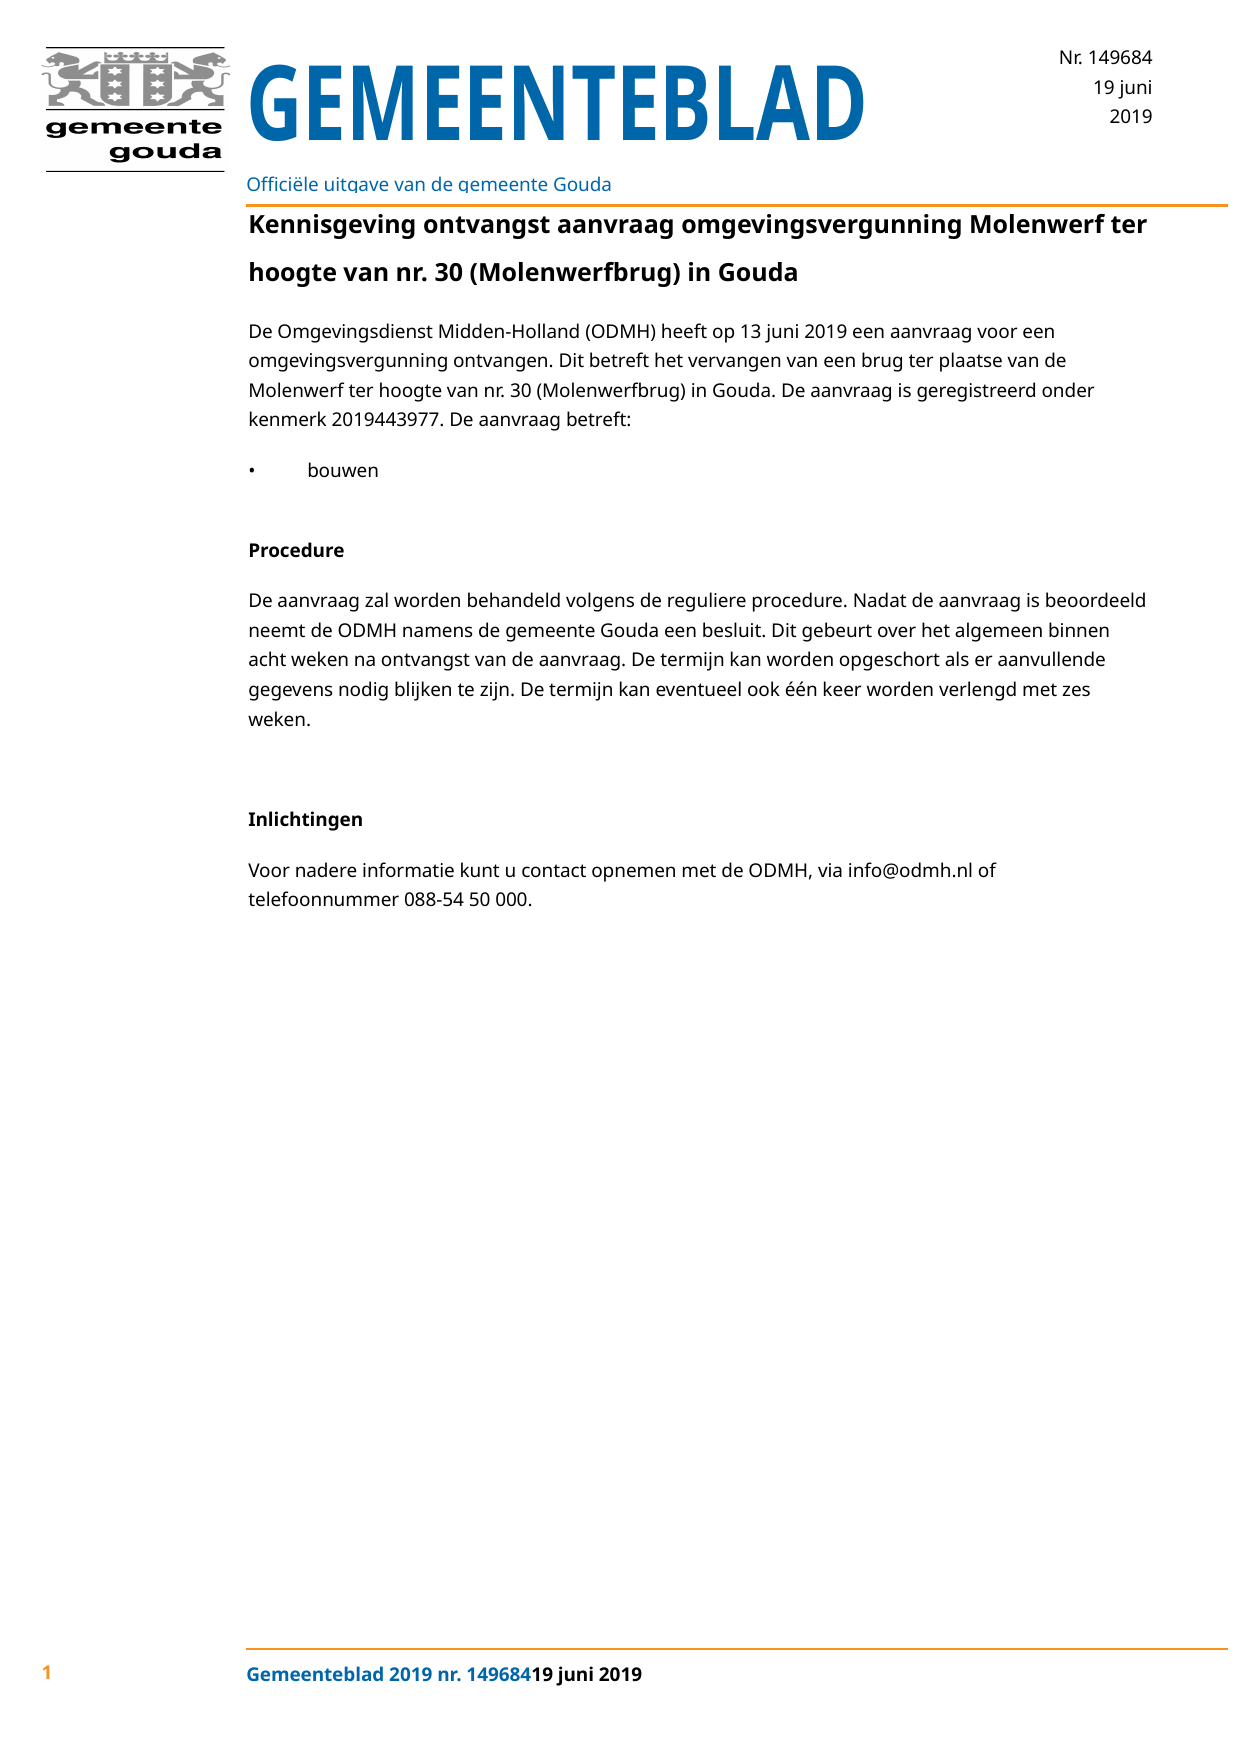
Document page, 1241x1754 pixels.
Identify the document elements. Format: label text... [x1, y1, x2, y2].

text De Omgevingsdienst Midden-Holland (ODMH) heeft op 13 juni 2019 een aanvraag voor een omgevingsvergunning ontvangen. Dit betreft het vervangen van een brug ter plaatse van de Molenwerf ter hoogte van nr. 30 (Molenwerfbrug) in Gouda. De aanvraag is geregistreerd onder kenmerk 2019443977. De aanvraag betreft: [248, 318, 1152, 432]
text Kennisgeving ontvangst aanvraag omgevingsvergunning Molenwerf ter hoogte van nr. 30 (Molenwerfbrug) in Gouda [248, 207, 1152, 288]
text De aanvraag zal worden behandeld volgens de reguliere procedure. Nadat de aanvraag is beoordeeld neemt de ODMH namens de gemeente Gouda een besluit. Dit gebeurt over het algemeen binnen acht weken na ontvangst van de aanvraag. De termijn kan worden opgeschort als er aanvullende gegevens nodig blijken te zijn. De termijn kan eventueel ook één keer worden verlengd met zes weken. [248, 587, 1152, 732]
text Procedure [248, 537, 1152, 563]
picture [41, 47, 231, 172]
list bouwen [248, 457, 1152, 483]
text Inlichtingen [248, 807, 1152, 832]
text Voor nadere informatie kunt u contact opnemen met de ODMH, via info@odmh.nl of telefoonnummer 088-54 50 000. [248, 857, 1152, 912]
